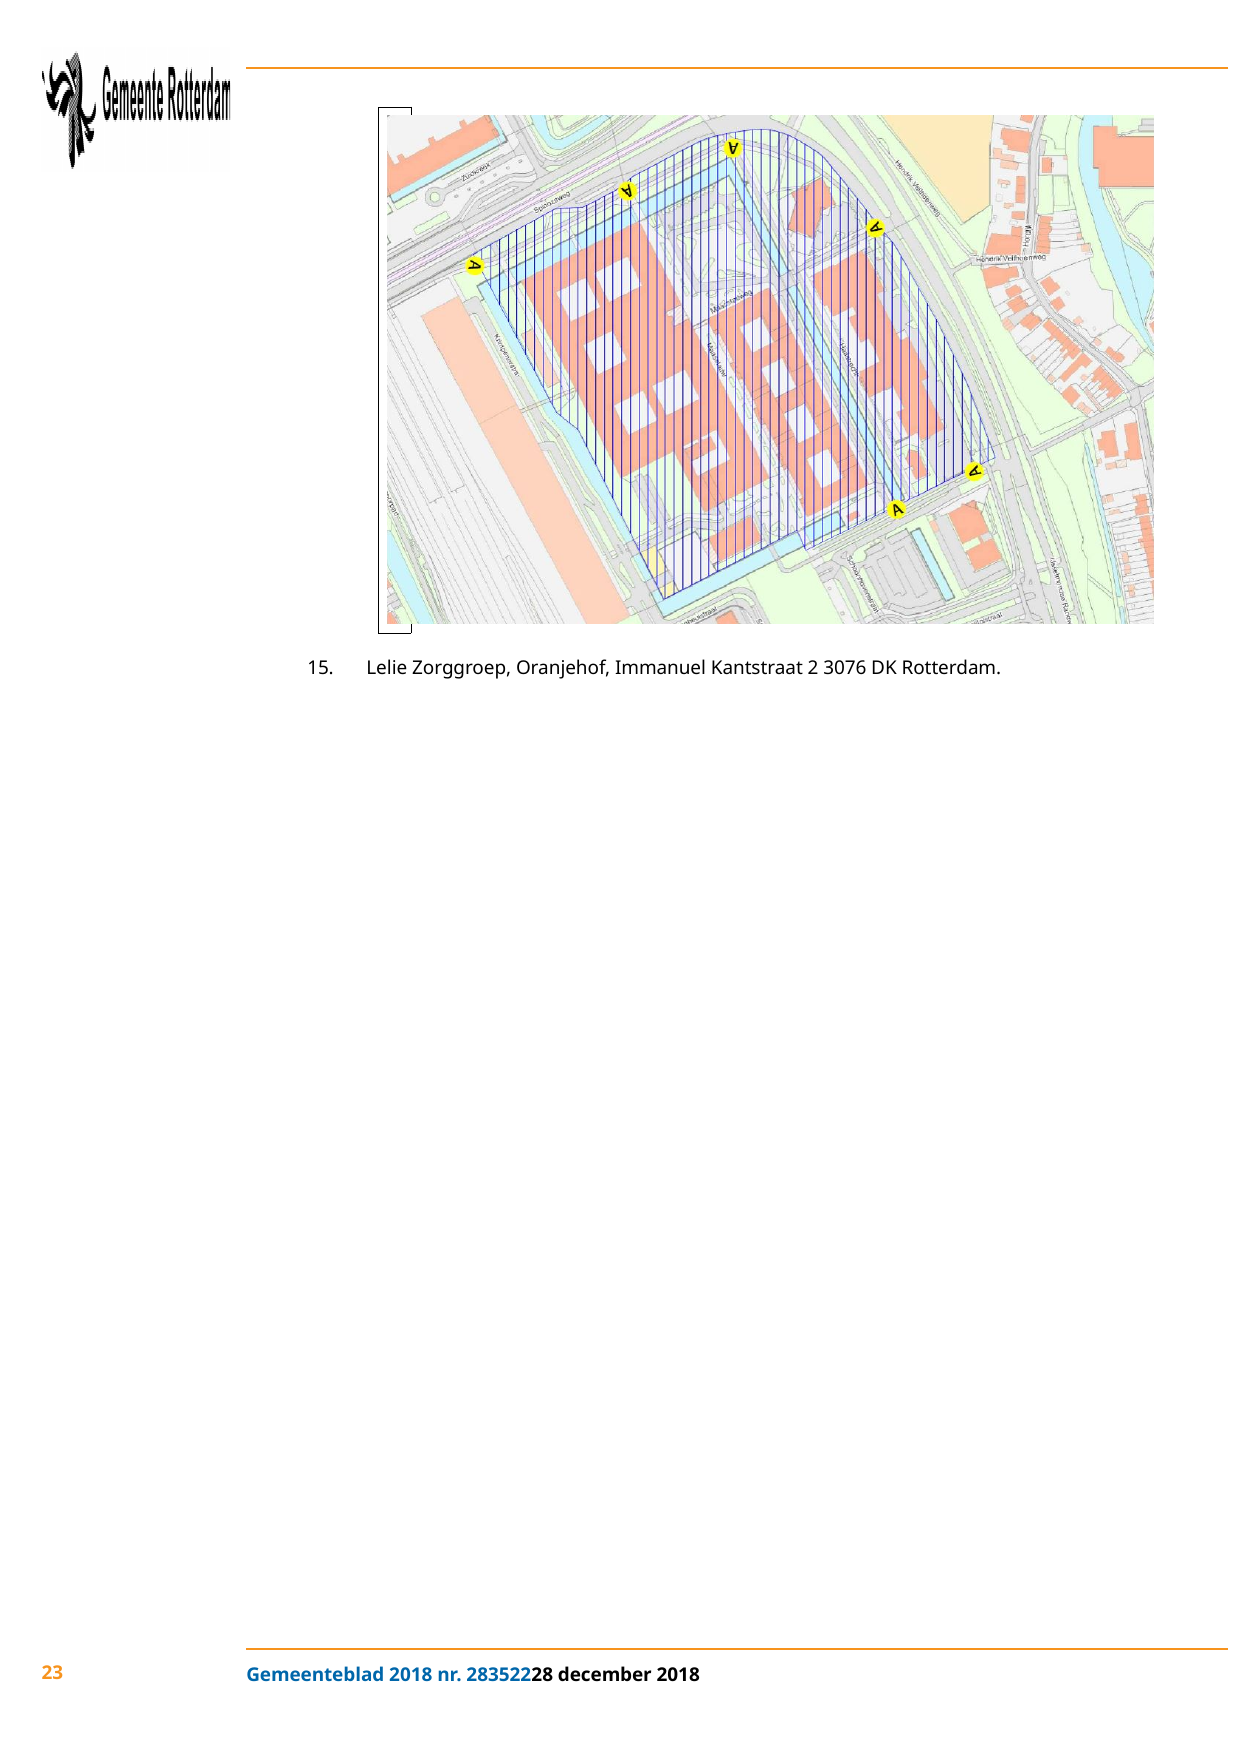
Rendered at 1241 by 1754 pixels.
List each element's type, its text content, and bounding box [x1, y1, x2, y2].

list Lelie Zorggroep, Oranjehof, Immanuel Kantstraat 2 3076 DK Rotterdam. [307, 654, 1152, 679]
picture [41, 47, 231, 172]
picture [387, 115, 1155, 624]
